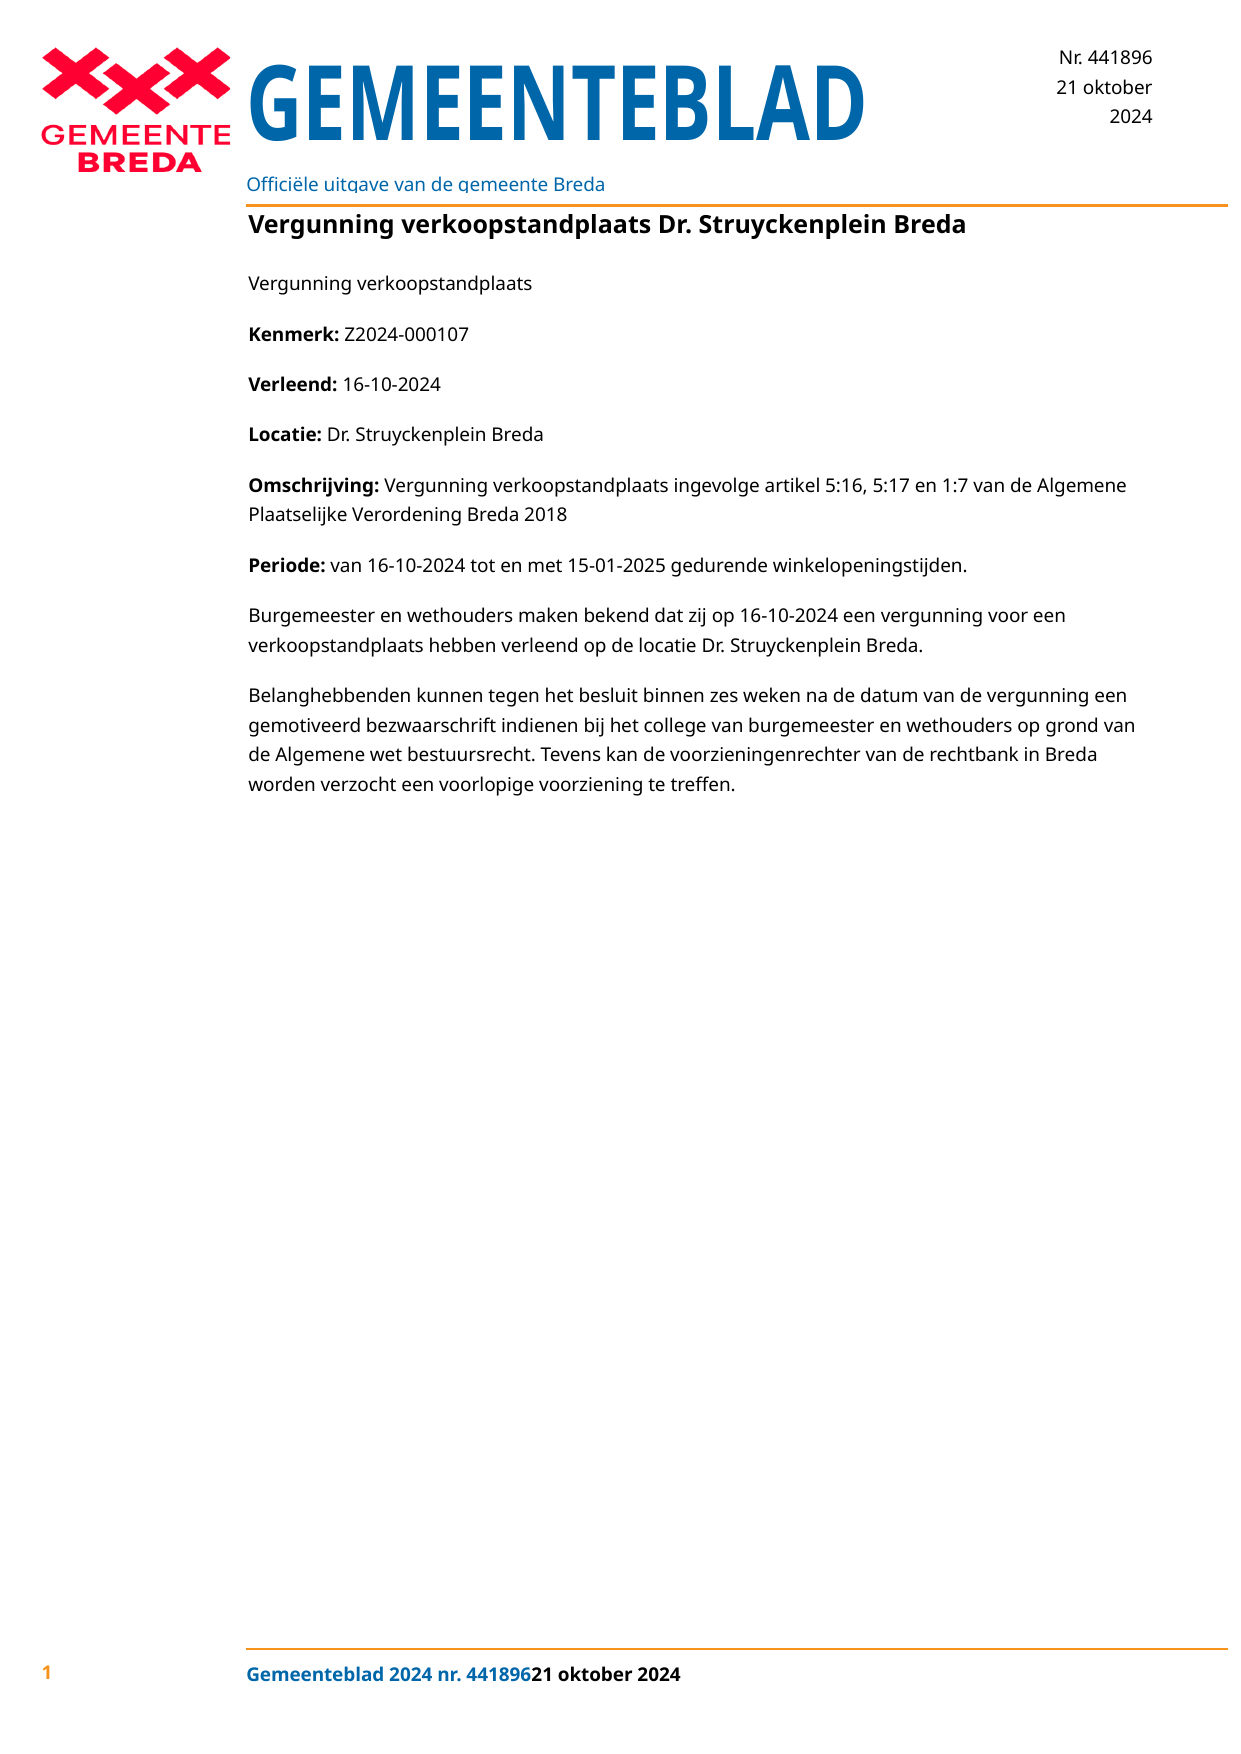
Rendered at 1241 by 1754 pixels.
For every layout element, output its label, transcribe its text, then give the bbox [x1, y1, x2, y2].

text Verleend: 16-10-2024 [248, 371, 1152, 397]
text Vergunning verkoopstandplaats [248, 270, 1152, 296]
text Burgemeester en wethouders maken bekend dat zij op 16-10-2024 een vergunning voor een verkoopstandplaats hebben verleend op de locatie Dr. Struyckenplein Breda. [248, 602, 1152, 658]
text Periode: van 16-10-2024 tot en met 15-01-2025 gedurende winkelopeningstijden. [248, 552, 1152, 578]
text Belanghebbenden kunnen tegen het besluit binnen zes weken na de datum van de vergunning een gemotiveerd bezwaarschrift indienen bij het college van burgemeester en wethouders op grond van de Algemene wet bestuursrecht. Tevens kan de voorzieningenrechter van de rechtbank in Breda worden verzocht een voorlopige voorziening te treffen. [248, 682, 1152, 797]
text Vergunning verkoopstandplaats Dr. Struyckenplein Breda [248, 207, 1152, 241]
text Kenmerk: Z2024-000107 [248, 321, 1152, 346]
text Locatie: Dr. Struyckenplein Breda [248, 422, 1152, 447]
text Omschrijving: Vergunning verkoopstandplaats ingevolge artikel 5:16, 5:17 en 1:7 van de Algemene Plaatselijke Verordening Breda 2018 [248, 472, 1152, 527]
picture [41, 47, 231, 172]
